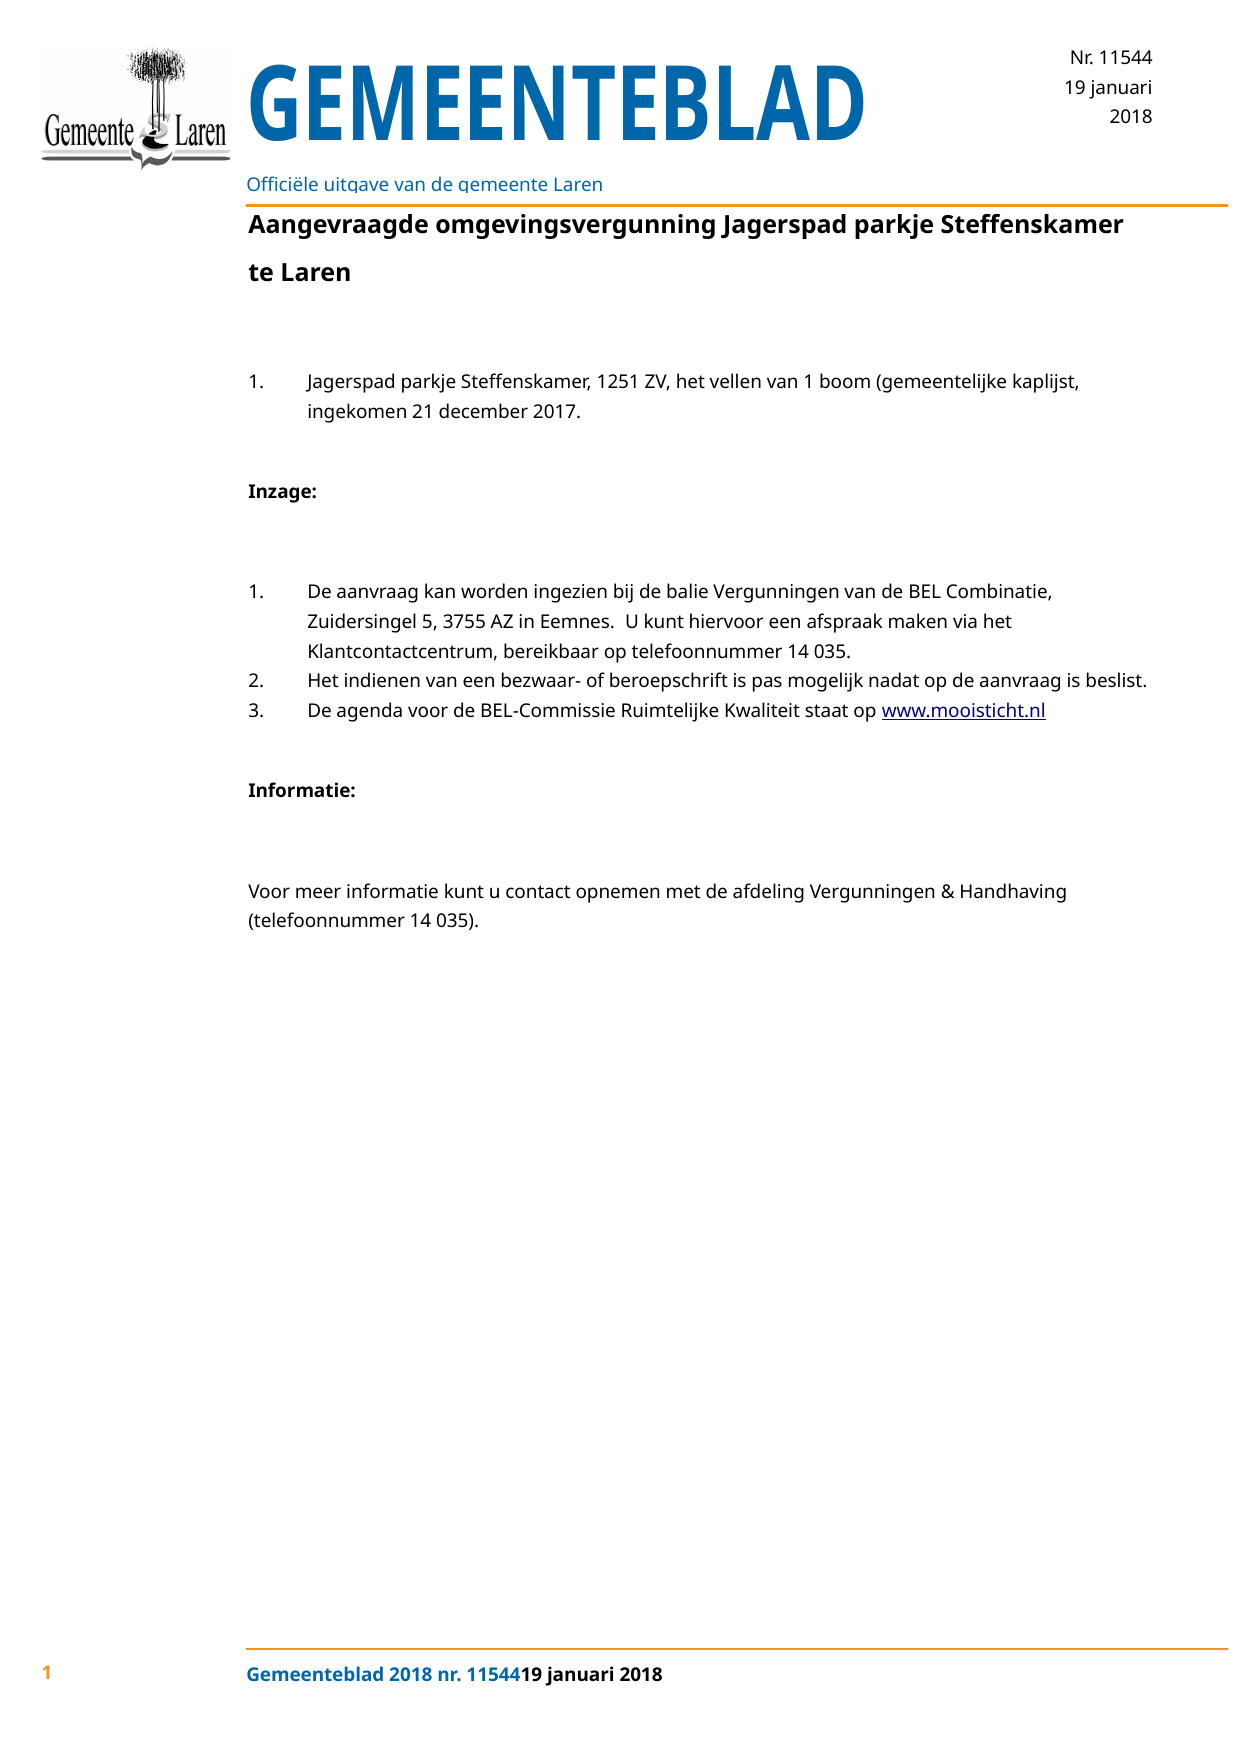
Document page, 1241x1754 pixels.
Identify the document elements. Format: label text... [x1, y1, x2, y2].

list Het indienen van een bezwaar- of beroepschrift is pas mogelijk nadat op de aanvraag is beslist. [248, 667, 1152, 693]
text Aangevraagde omgevingsvergunning Jagerspad parkje Steffenskamer te Laren [248, 207, 1152, 288]
text Inzage: [248, 478, 1152, 504]
picture [41, 47, 231, 172]
list De aanvraag kan worden ingezien bij de balie Vergunningen van de BEL Combinatie, Zuidersingel 5, 3755 AZ in Eemnes. U kunt hiervoor een afspraak maken via het Klantcontactcentrum, bereikbaar op telefoonnummer 14 035. [248, 579, 1152, 664]
text Voor meer informatie kunt u contact opnemen met de afdeling Vergunningen & Handhaving (telefoonnummer 14 035). [248, 878, 1152, 933]
list De agenda voor de BEL-Commissie Ruimtelijke Kwaliteit staat op www.mooisticht.nl [248, 697, 1152, 723]
list Jagerspad parkje Steffenskamer, 1251 ZV, het vellen van 1 boom (gemeentelijke kaplijst, ingekomen 21 december 2017. [248, 368, 1152, 424]
text Informatie: [248, 777, 1152, 803]
